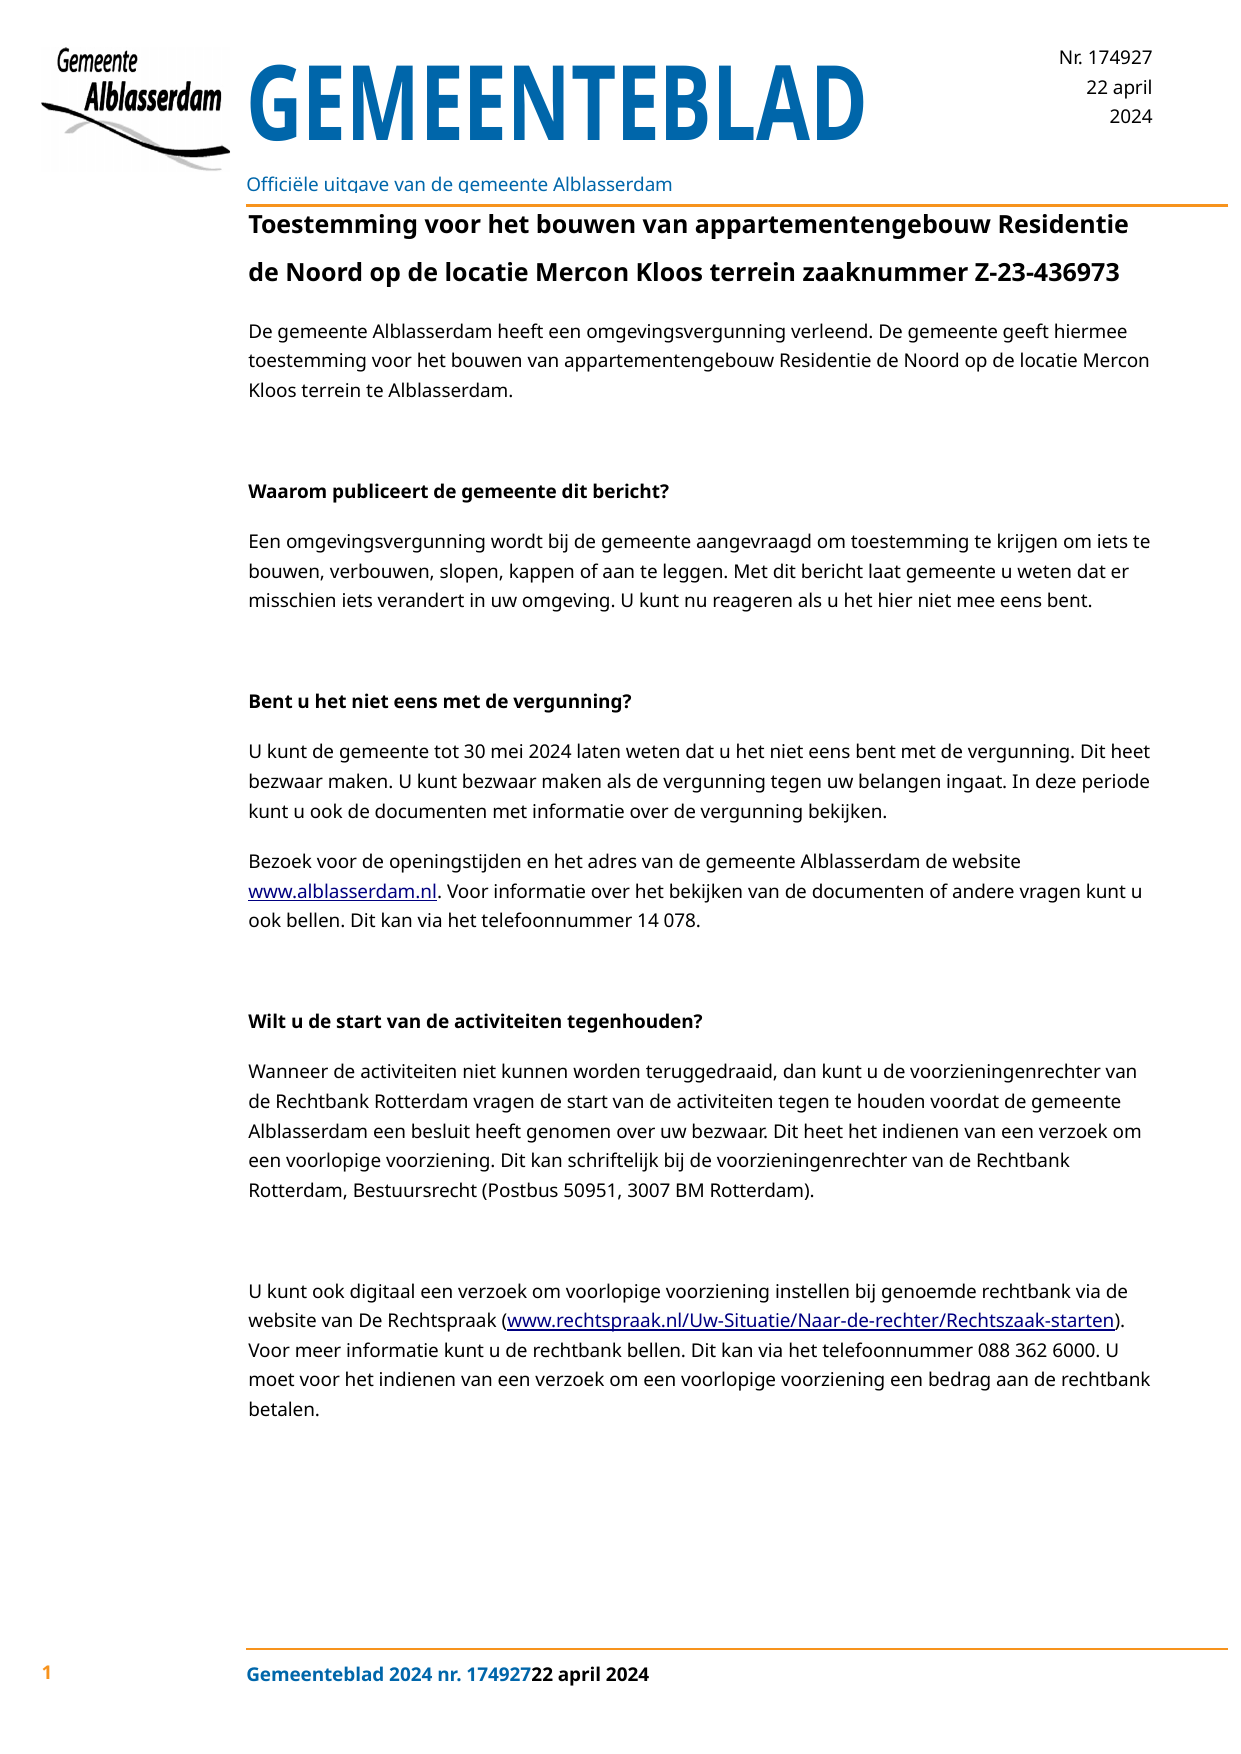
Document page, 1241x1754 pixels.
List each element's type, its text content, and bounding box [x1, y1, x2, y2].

text Bezoek voor de openingstijden en het adres van de gemeente Alblasserdam de website www.alblasserdam.nl. Voor informatie over het bekijken van de documenten of andere vragen kunt u ook bellen. Dit kan via het telefoonnummer 14 078. [248, 848, 1152, 933]
text U kunt ook digitaal een verzoek om voorlopige voorziening instellen bij genoemde rechtbank via de website van De Rechtspraak (www.rechtspraak.nl/Uw-Situatie/Naar-de-rechter/Rechtszaak-starten). Voor meer informatie kunt u de rechtbank bellen. Dit kan via het telefoonnummer 088 362 6000. U moet voor het indienen van een verzoek om een voorlopige voorziening een bedrag aan de rechtbank betalen. [248, 1278, 1152, 1422]
text U kunt de gemeente tot 30 mei 2024 laten weten dat u het niet eens bent met de vergunning. Dit heet bezwaar maken. U kunt bezwaar maken als de vergunning tegen uw belangen ingaat. In deze periode kunt u ook de documenten met informatie over de vergunning bekijken. [248, 739, 1152, 824]
text Waarom publiceert de gemeente dit bericht? [248, 478, 1152, 504]
text Een omgevingsvergunning wordt bij de gemeente aangevraagd om toestemming te krijgen om iets te bouwen, verbouwen, slopen, kappen of aan te leggen. Met dit bericht laat gemeente u weten dat er misschien iets verandert in uw omgeving. U kunt nu reageren als u het hier niet mee eens bent. [248, 528, 1152, 613]
text Bent u het niet eens met de vergunning? [248, 688, 1152, 714]
text Toestemming voor het bouwen van appartementengebouw Residentie de Noord op de locatie Mercon Kloos terrein zaaknummer Z-23-436973 [248, 207, 1152, 288]
text Wanneer de activiteiten niet kunnen worden teruggedraaid, dan kunt u de voorzieningenrechter van de Rechtbank Rotterdam vragen de start van de activiteiten tegen te houden voordat de gemeente Alblasserdam een besluit heeft genomen over uw bezwaar. Dit heet het indienen van een verzoek om een voorlopige voorziening. Dit kan schriftelijk bij de voorzieningenrechter van de Rechtbank Rotterdam, Bestuursrecht (Postbus 50951, 3007 BM Rotterdam). [248, 1059, 1152, 1203]
picture [41, 47, 231, 172]
text De gemeente Alblasserdam heeft een omgevingsvergunning verleend. De gemeente geeft hiermee toestemming voor het bouwen van appartementengebouw Residentie de Noord op de locatie Mercon Kloos terrein te Alblasserdam. [248, 318, 1152, 403]
text Wilt u de start van de activiteiten tegenhouden? [248, 1008, 1152, 1034]
